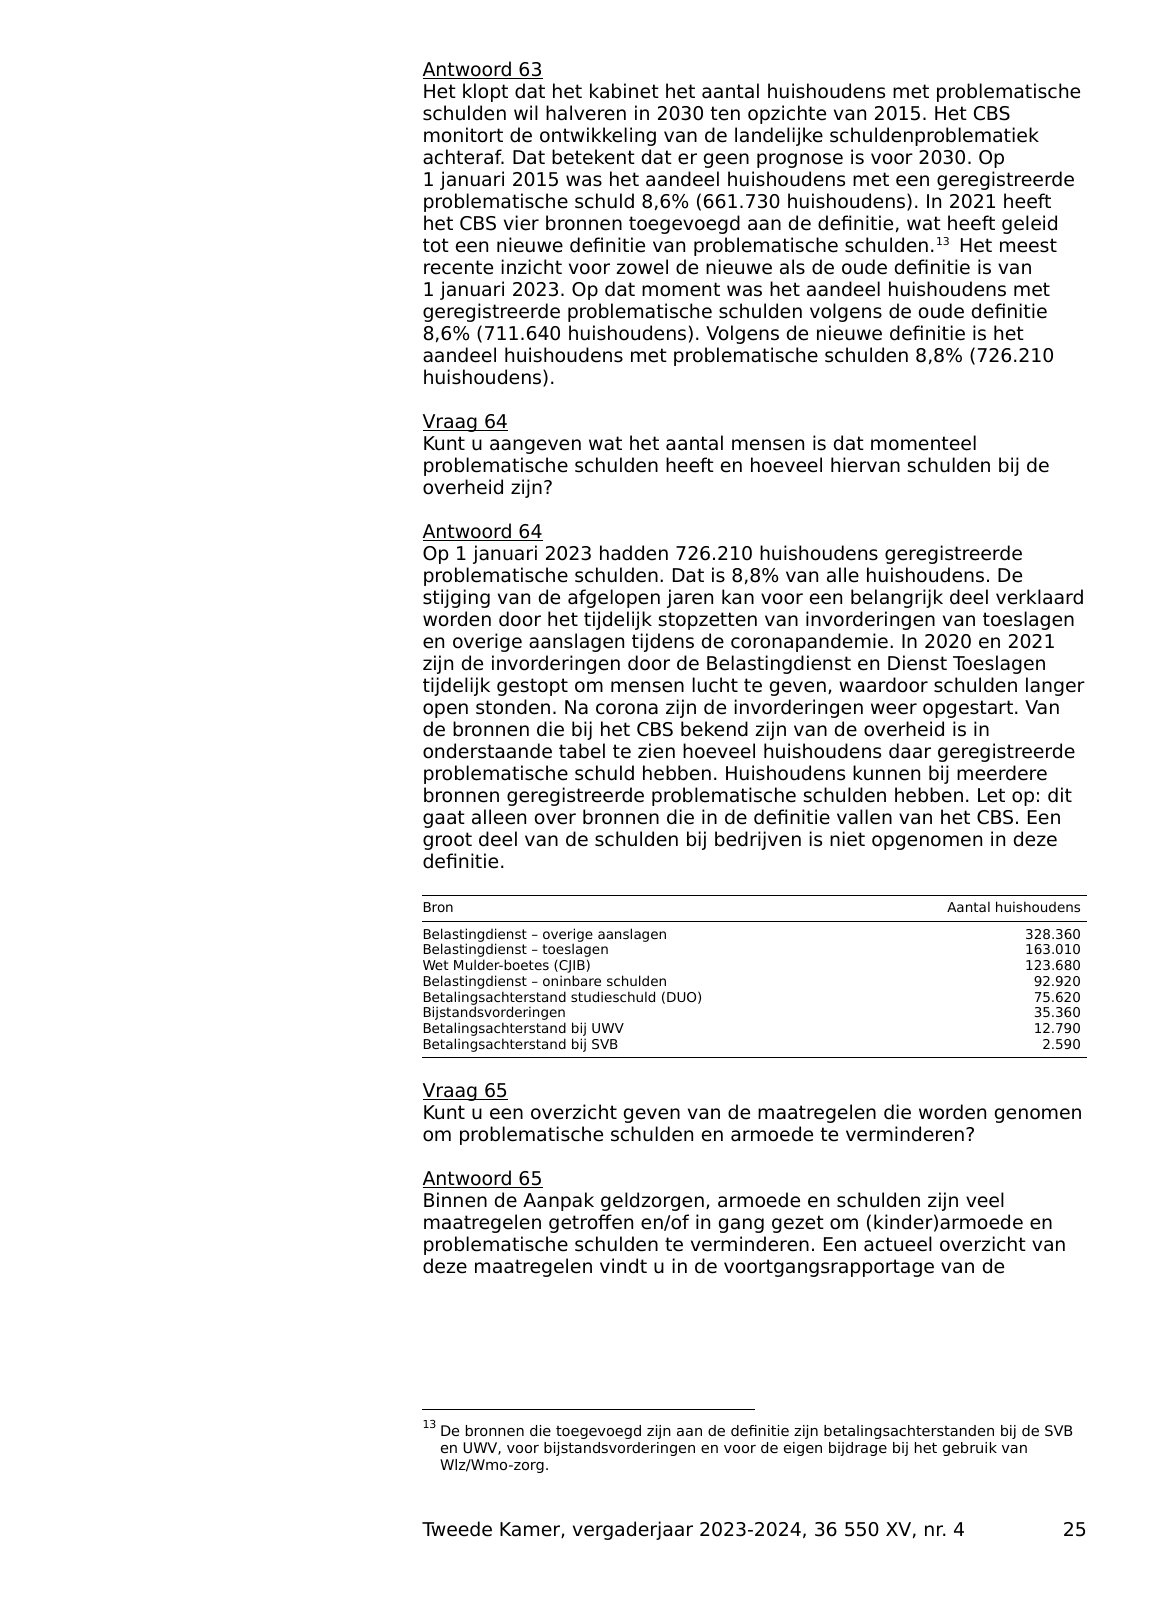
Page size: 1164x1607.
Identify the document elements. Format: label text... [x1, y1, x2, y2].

table_cell 12.790 [895, 1021, 1087, 1037]
table_cell Bijstandsvorderingen [422, 1005, 895, 1021]
table_cell 92.920 [895, 974, 1087, 989]
text De bronnen die toegevoegd zijn aan de definitie zijn betalingsachterstanden bij de SVB en UWV, voor bijstandsvorderingen en voor de eigen bijdrage bij het gebruik van Wlz/Wmo-zorg. [422, 1418, 1087, 1474]
table_cell 2.590 [895, 1037, 1087, 1057]
table_header Bron [422, 896, 895, 921]
table_cell 123.680 [895, 958, 1087, 974]
text Binnen de Aanpak geldzorgen, armoede en schulden zijn veel maatregelen getroffen en/of in gang gezet om (kinder)armoede en problematische schulden te verminderen. Een actueel overzicht van deze maatregelen vindt u in de voortgangsrapportage van de [422, 1190, 1087, 1278]
text Vraag 64 [422, 411, 1087, 433]
text Het klopt dat het kabinet het aantal huishoudens met problematische schulden wil halveren in 2030 ten opzichte van 2015. Het CBS monitort de ontwikkeling van de landelijke schuldenproblematiek achteraf. Dat betekent dat er geen prognose is voor 2030. Op 1 januari 2015 was het aandeel huishoudens met een geregistreerde problematische schuld 8,6% (661.730 huishoudens). In 2021 heeft het CBS vier bronnen toegevoegd aan de definitie, wat heeft geleid tot een nieuwe definitie van problematische schulden. Het meest recente inzicht voor zowel de nieuwe als de oude definitie is van 1 januari 2023. Op dat moment was het aandeel huishoudens met geregistreerde problematische schulden volgens de oude definitie 8,6% (711.640 huishoudens). Volgens de nieuwe definitie is het aandeel huishoudens met problematische schulden 8,8% (726.210 huishoudens). [422, 81, 1087, 389]
table_cell 163.010 [895, 942, 1087, 958]
text Op 1 januari 2023 hadden 726.210 huishoudens geregistreerde problematische schulden. Dat is 8,8% van alle huishoudens. De stijging van de afgelopen jaren kan voor een belangrijk deel verklaard worden door het tijdelijk stopzetten van invorderingen van toeslagen en overige aanslagen tijdens de coronapandemie. In 2020 en 2021 zijn de invorderingen door de Belastingdienst en Dienst Toeslagen tijdelijk gestopt om mensen lucht te geven, waardoor schulden langer open stonden. Na corona zijn de invorderingen weer opgestart. Van de bronnen die bij het CBS bekend zijn van de overheid is in onderstaande tabel te zien hoeveel huishoudens daar geregistreerde problematische schuld hebben. Huishoudens kunnen bij meerdere bronnen geregistreerde problematische schulden hebben. Let op: dit gaat alleen over bronnen die in de definitie vallen van het CBS. Een groot deel van de schulden bij bedrijven is niet opgenomen in deze definitie. [422, 543, 1087, 873]
table_cell Betalingsachterstand bij UWV [422, 1021, 895, 1037]
text Antwoord 63 [422, 59, 1087, 81]
text Vraag 65 [422, 1080, 1087, 1102]
table_cell 35.360 [895, 1005, 1087, 1021]
text Kunt u een overzicht geven van de maatregelen die worden genomen om problematische schulden en armoede te verminderen? [422, 1102, 1087, 1146]
text Kunt u aangeven wat het aantal mensen is dat momenteel problematische schulden heeft en hoeveel hiervan schulden bij de overheid zijn? [422, 433, 1087, 499]
table_cell 328.360 [895, 922, 1087, 942]
table_cell Wet Mulder-boetes (CJIB) [422, 958, 895, 974]
table_cell Belastingdienst – toeslagen [422, 942, 895, 958]
table_cell Betalingsachterstand studieschuld (DUO) [422, 989, 895, 1005]
table_cell Belastingdienst – oninbare schulden [422, 974, 895, 989]
table_header Aantal huishoudens [895, 896, 1087, 921]
table_cell Betalingsachterstand bij SVB [422, 1037, 895, 1057]
text Antwoord 65 [422, 1168, 1087, 1190]
table_cell Belastingdienst – overige aanslagen [422, 922, 895, 942]
text Antwoord 64 [422, 521, 1087, 543]
table_cell 75.620 [895, 989, 1087, 1005]
